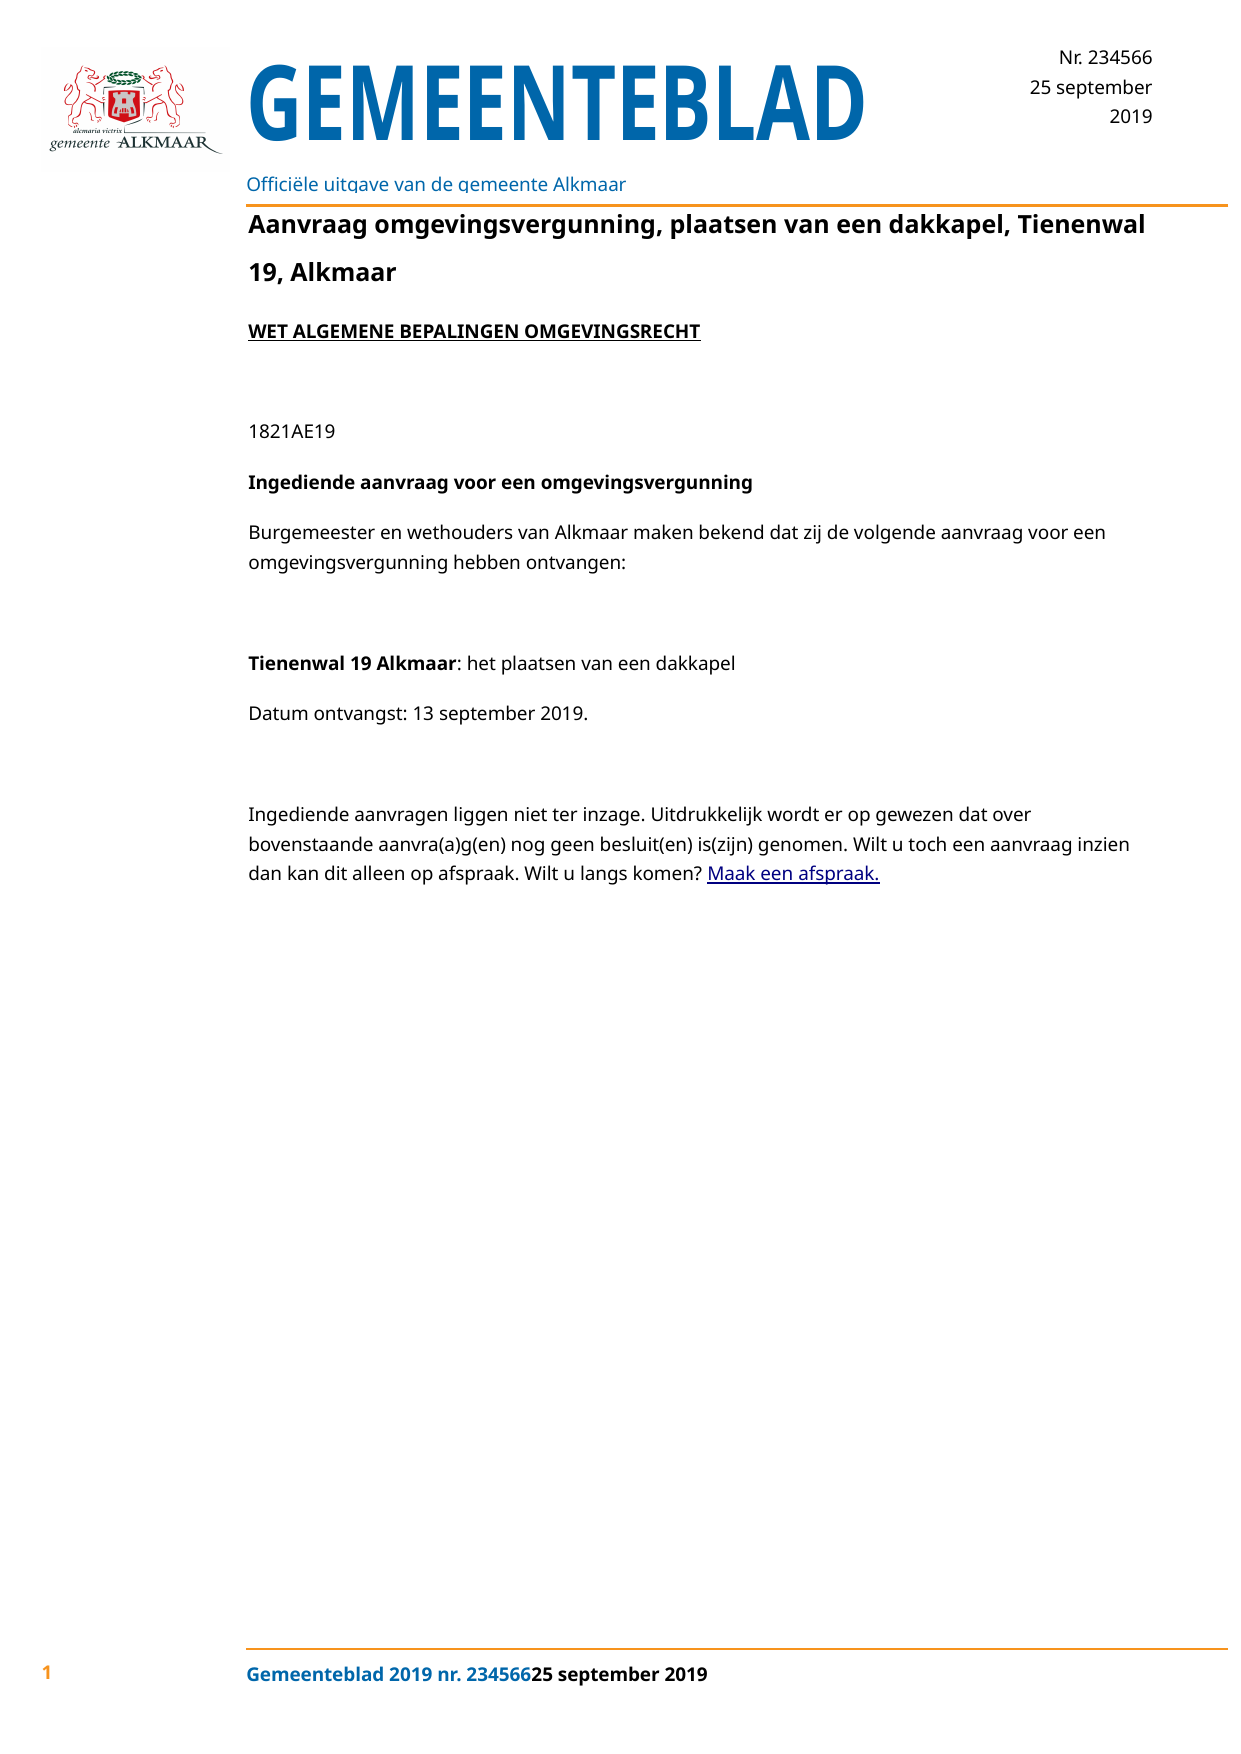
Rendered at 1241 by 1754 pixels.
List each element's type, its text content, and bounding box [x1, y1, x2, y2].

text Ingediende aanvragen liggen niet ter inzage. Uitdrukkelijk wordt er op gewezen dat over bovenstaande aanvra(a)g(en) nog geen besluit(en) is(zijn) genomen. Wilt u toch een aanvraag inzien dan kan dit alleen op afspraak. Wilt u langs komen? Maak een afspraak. [248, 801, 1152, 886]
text Datum ontvangst: 13 september 2019. [248, 700, 1152, 726]
text Aanvraag omgevingsvergunning, plaatsen van een dakkapel, Tienenwal 19, Alkmaar [248, 207, 1152, 288]
text Burgemeester en wethouders van Alkmaar maken bekend dat zij de volgende aanvraag voor een omgevingsvergunning hebben ontvangen: [248, 519, 1152, 575]
text Ingediende aanvraag voor een omgevingsvergunning [248, 469, 1152, 495]
picture [41, 47, 231, 172]
text Tienenwal 19 Alkmaar: het plaatsen van een dakkapel [248, 650, 1152, 676]
text 1821AE19 [248, 419, 1152, 444]
text WET ALGEMENE BEPALINGEN OMGEVINGSRECHT [248, 318, 1152, 344]
